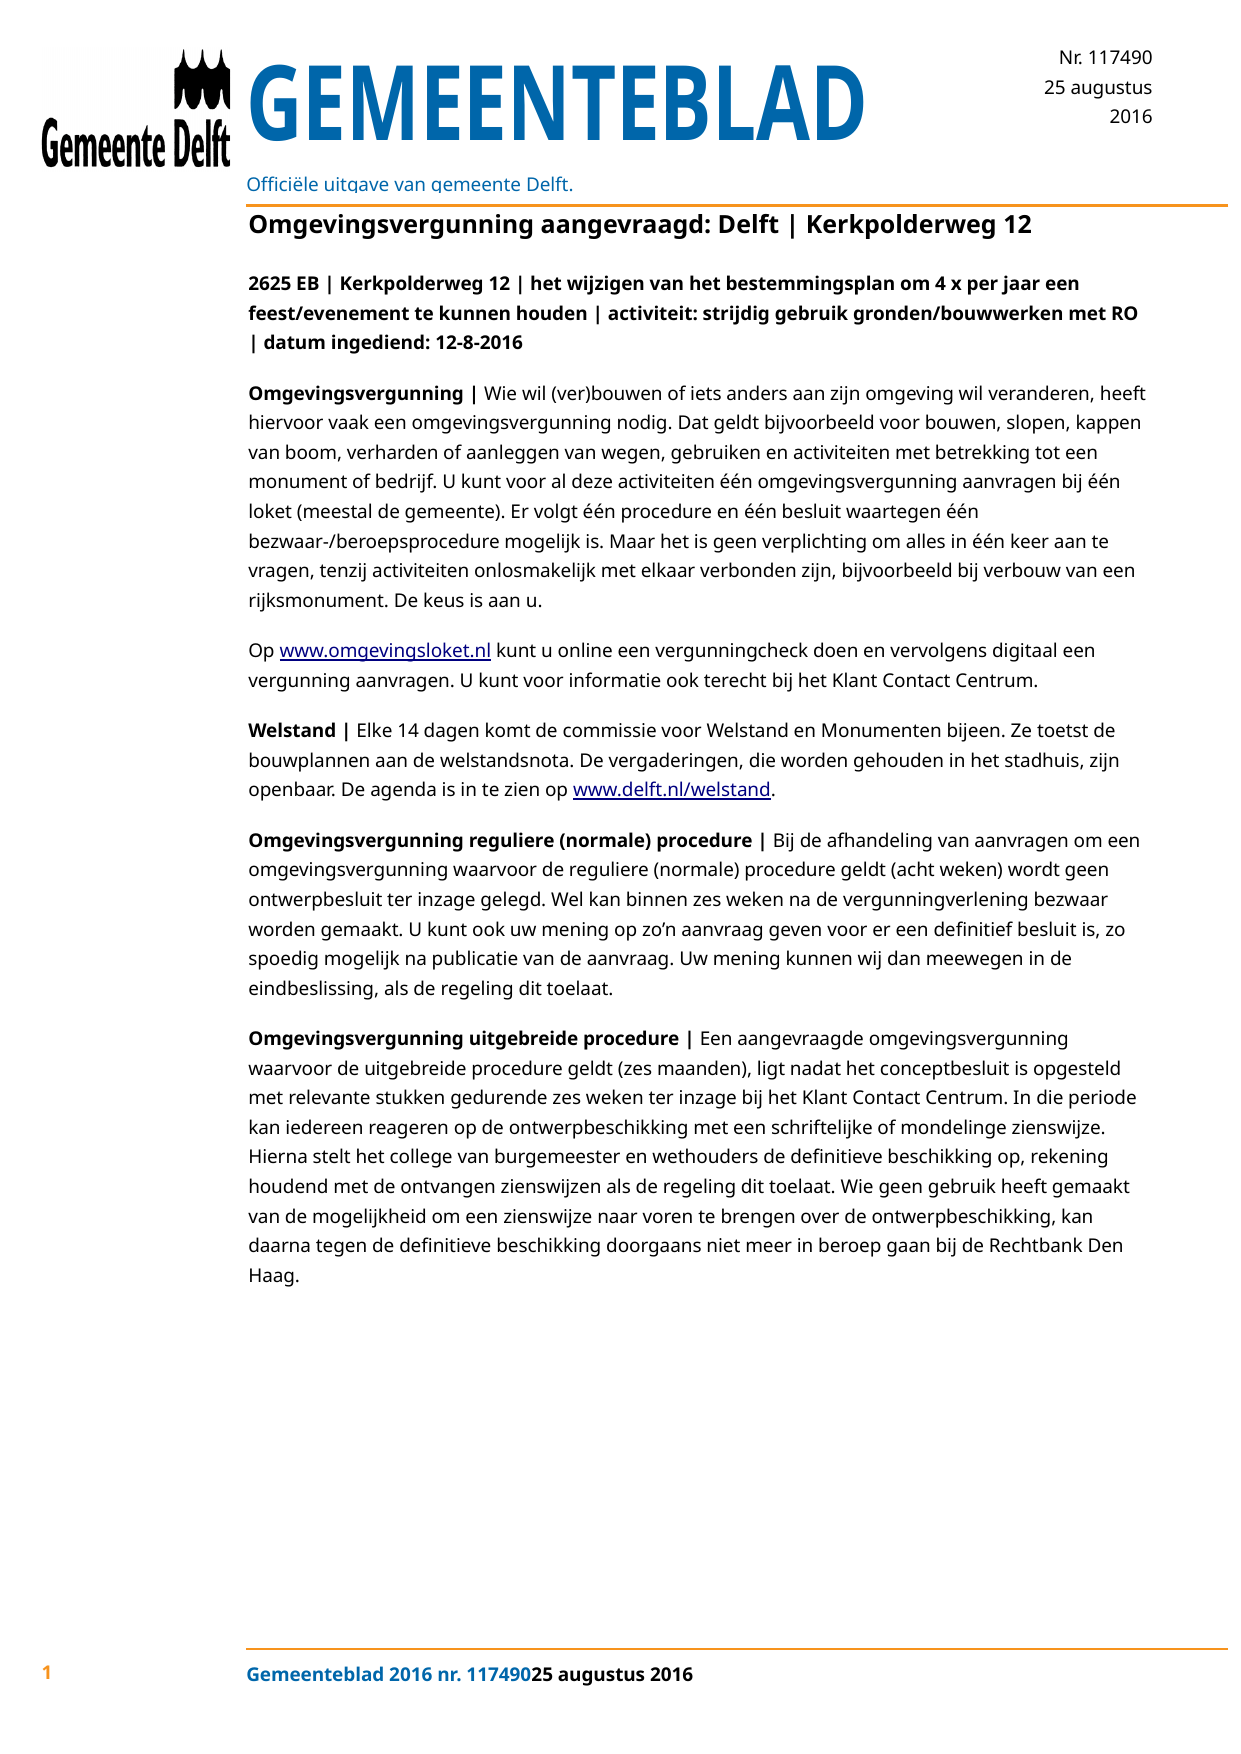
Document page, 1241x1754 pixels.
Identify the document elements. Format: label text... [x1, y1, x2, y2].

text Welstand | Elke 14 dagen komt de commissie voor Welstand en Monumenten bijeen. Ze toetst de bouwplannen aan de welstandsnota. De vergaderingen, die worden gehouden in het stadhuis, zijn openbaar. De agenda is in te zien op www.delft.nl/welstand. [248, 717, 1152, 802]
text Op www.omgevingsloket.nl kunt u online een vergunningcheck doen en vervolgens digitaal een vergunning aanvragen. U kunt voor informatie ook terecht bij het Klant Contact Centrum. [248, 637, 1152, 693]
picture [41, 47, 231, 172]
text Omgevingsvergunning reguliere (normale) procedure | Bij de afhandeling van aanvragen om een omgevingsvergunning waarvoor de reguliere (normale) procedure geldt (acht weken) wordt geen ontwerpbesluit ter inzage gelegd. Wel kan binnen zes weken na de vergunningverlening bezwaar worden gemaakt. U kunt ook uw mening op zo’n aanvraag geven voor er een definitief besluit is, zo spoedig mogelijk na publicatie van de aanvraag. Uw mening kunnen wij dan meewegen in de eindbeslissing, als de regeling dit toelaat. [248, 827, 1152, 1001]
text Omgevingsvergunning uitgebreide procedure | Een aangevraagde omgevingsvergunning waarvoor de uitgebreide procedure geldt (zes maanden), ligt nadat het conceptbesluit is opgesteld met relevante stukken gedurende zes weken ter inzage bij het Klant Contact Centrum. In die periode kan iedereen reageren op de ontwerpbeschikking met een schriftelijke of mondelinge zienswijze. Hierna stelt het college van burgemeester en wethouders de definitieve beschikking op, rekening houdend met de ontvangen zienswijzen als de regeling dit toelaat. Wie geen gebruik heeft gemaakt van de mogelijkheid om een zienswijze naar voren te brengen over de ontwerpbeschikking, kan daarna tegen de definitieve beschikking doorgaans niet meer in beroep gaan bij de Rechtbank Den Haag. [248, 1025, 1152, 1288]
text 2625 EB | Kerkpolderweg 12 | het wijzigen van het bestemmingsplan om 4 x per jaar een feest/evenement te kunnen houden | activiteit: strijdig gebruik gronden/bouwwerken met RO | datum ingediend: 12-8-2016 [248, 270, 1152, 355]
text Omgevingsvergunning | Wie wil (ver)bouwen of iets anders aan zijn omgeving wil veranderen, heeft hiervoor vaak een omgevingsvergunning nodig. Dat geldt bijvoorbeeld voor bouwen, slopen, kappen van boom, verharden of aanleggen van wegen, gebruiken en activiteiten met betrekking tot een monument of bedrijf. U kunt voor al deze activiteiten één omgevingsvergunning aanvragen bij één loket (meestal de gemeente). Er volgt één procedure en één besluit waartegen één bezwaar-/beroepsprocedure mogelijk is. Maar het is geen verplichting om alles in één keer aan te vragen, tenzij activiteiten onlosmakelijk met elkaar verbonden zijn, bijvoorbeeld bij verbouw van een rijksmonument. De keus is aan u. [248, 380, 1152, 613]
text Omgevingsvergunning aangevraagd: Delft | Kerkpolderweg 12 [248, 207, 1152, 241]
